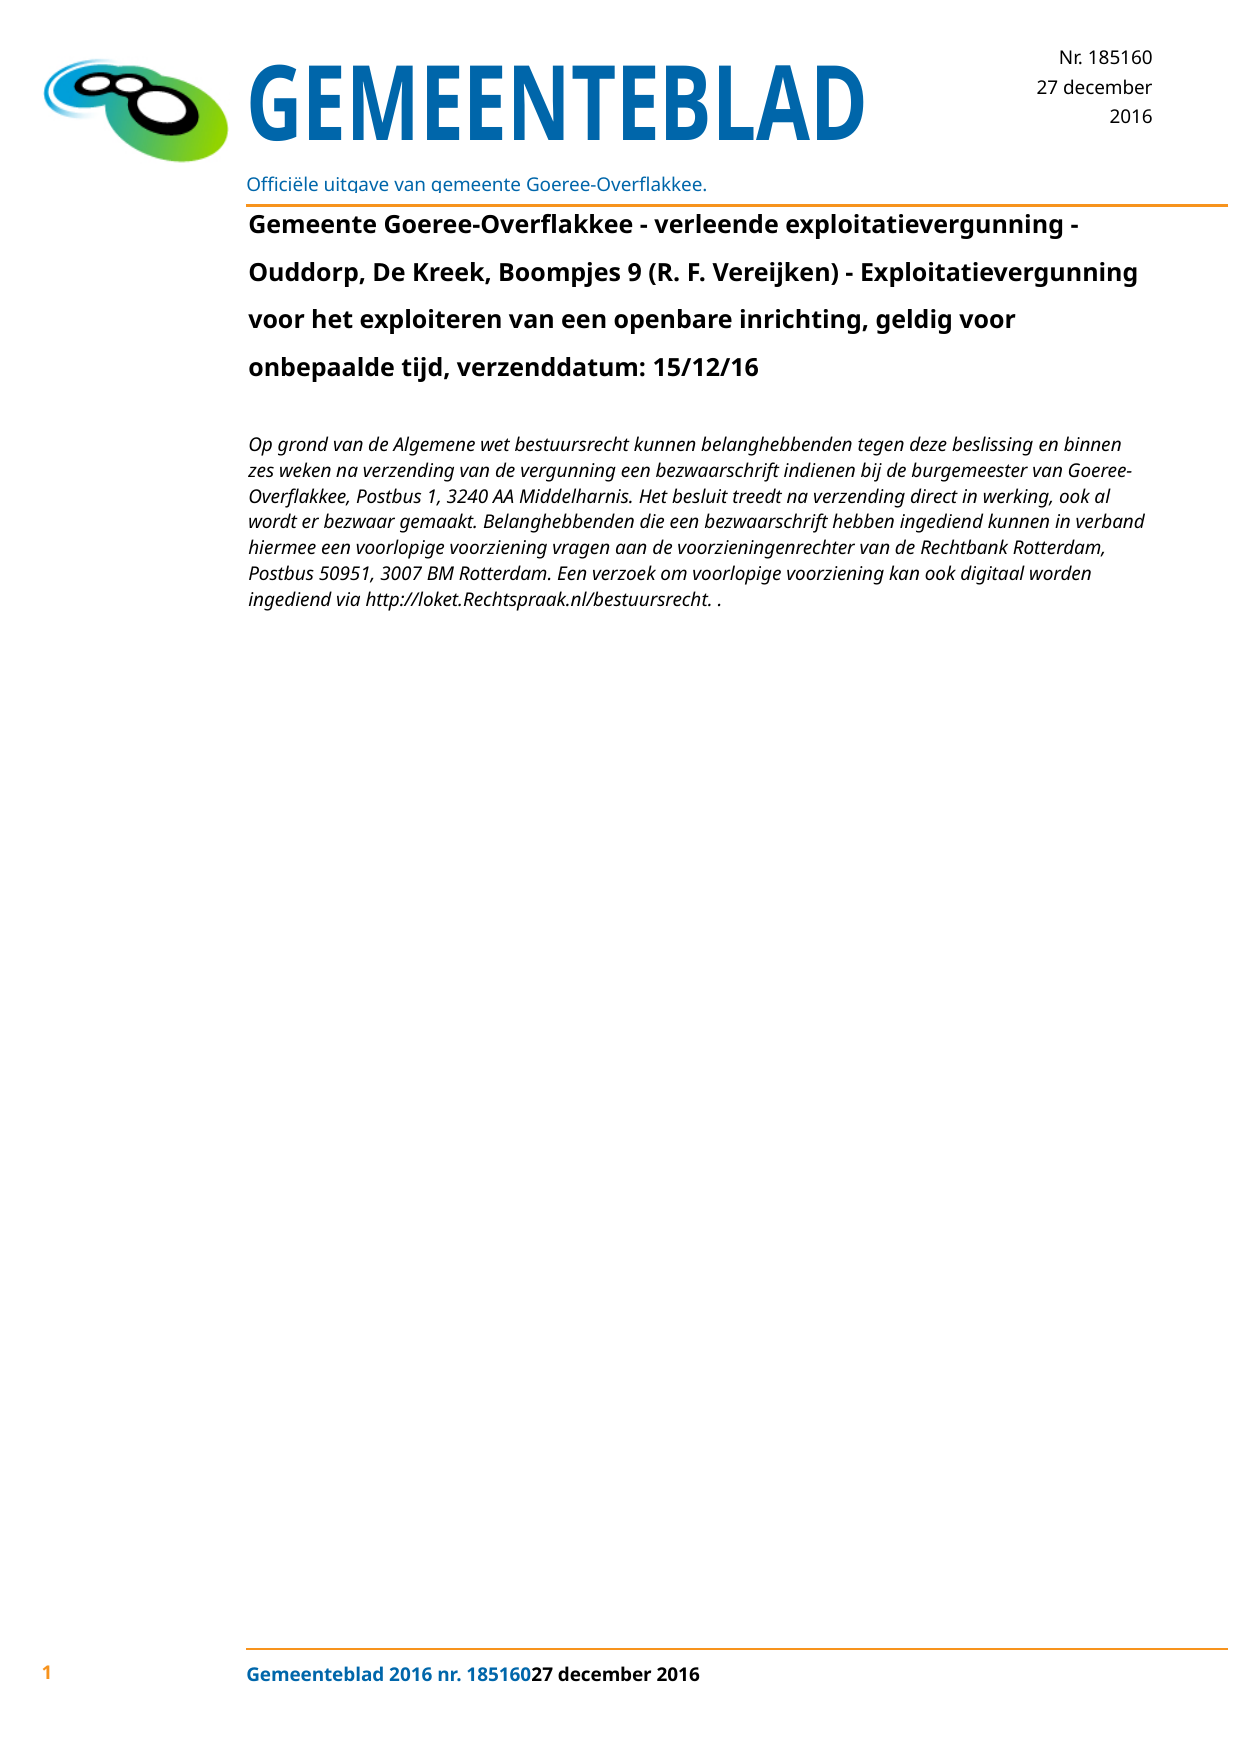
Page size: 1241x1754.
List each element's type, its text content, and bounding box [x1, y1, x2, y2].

picture [41, 47, 231, 172]
text Op grond van de Algemene wet bestuursrecht kunnen belanghebbenden tegen deze beslissing en binnen zes weken na verzending van de vergunning een bezwaarschrift indienen bij de burgemeester van Goeree-Overflakkee, Postbus 1, 3240 AA Middelharnis. Het besluit treedt na verzending direct in werking, ook al wordt er bezwaar gemaakt. Belanghebbenden die een bezwaarschrift hebben ingediend kunnen in verband hiermee een voorlopige voorziening vragen aan de voorzieningenrechter van de Rechtbank Rotterdam, Postbus 50951, 3007 BM Rotterdam. Een verzoek om voorlopige voorziening kan ook digitaal worden ingediend via http://loket.Rechtspraak.nl/bestuursrecht. . [248, 431, 1152, 611]
text Gemeente Goeree-Overflakkee - verleende exploitatievergunning - Ouddorp, De Kreek, Boompjes 9 (R. F. Vereijken) - Exploitatievergunning voor het exploiteren van een openbare inrichting, geldig voor onbepaalde tijd, verzenddatum: 15/12/16 [248, 207, 1152, 384]
